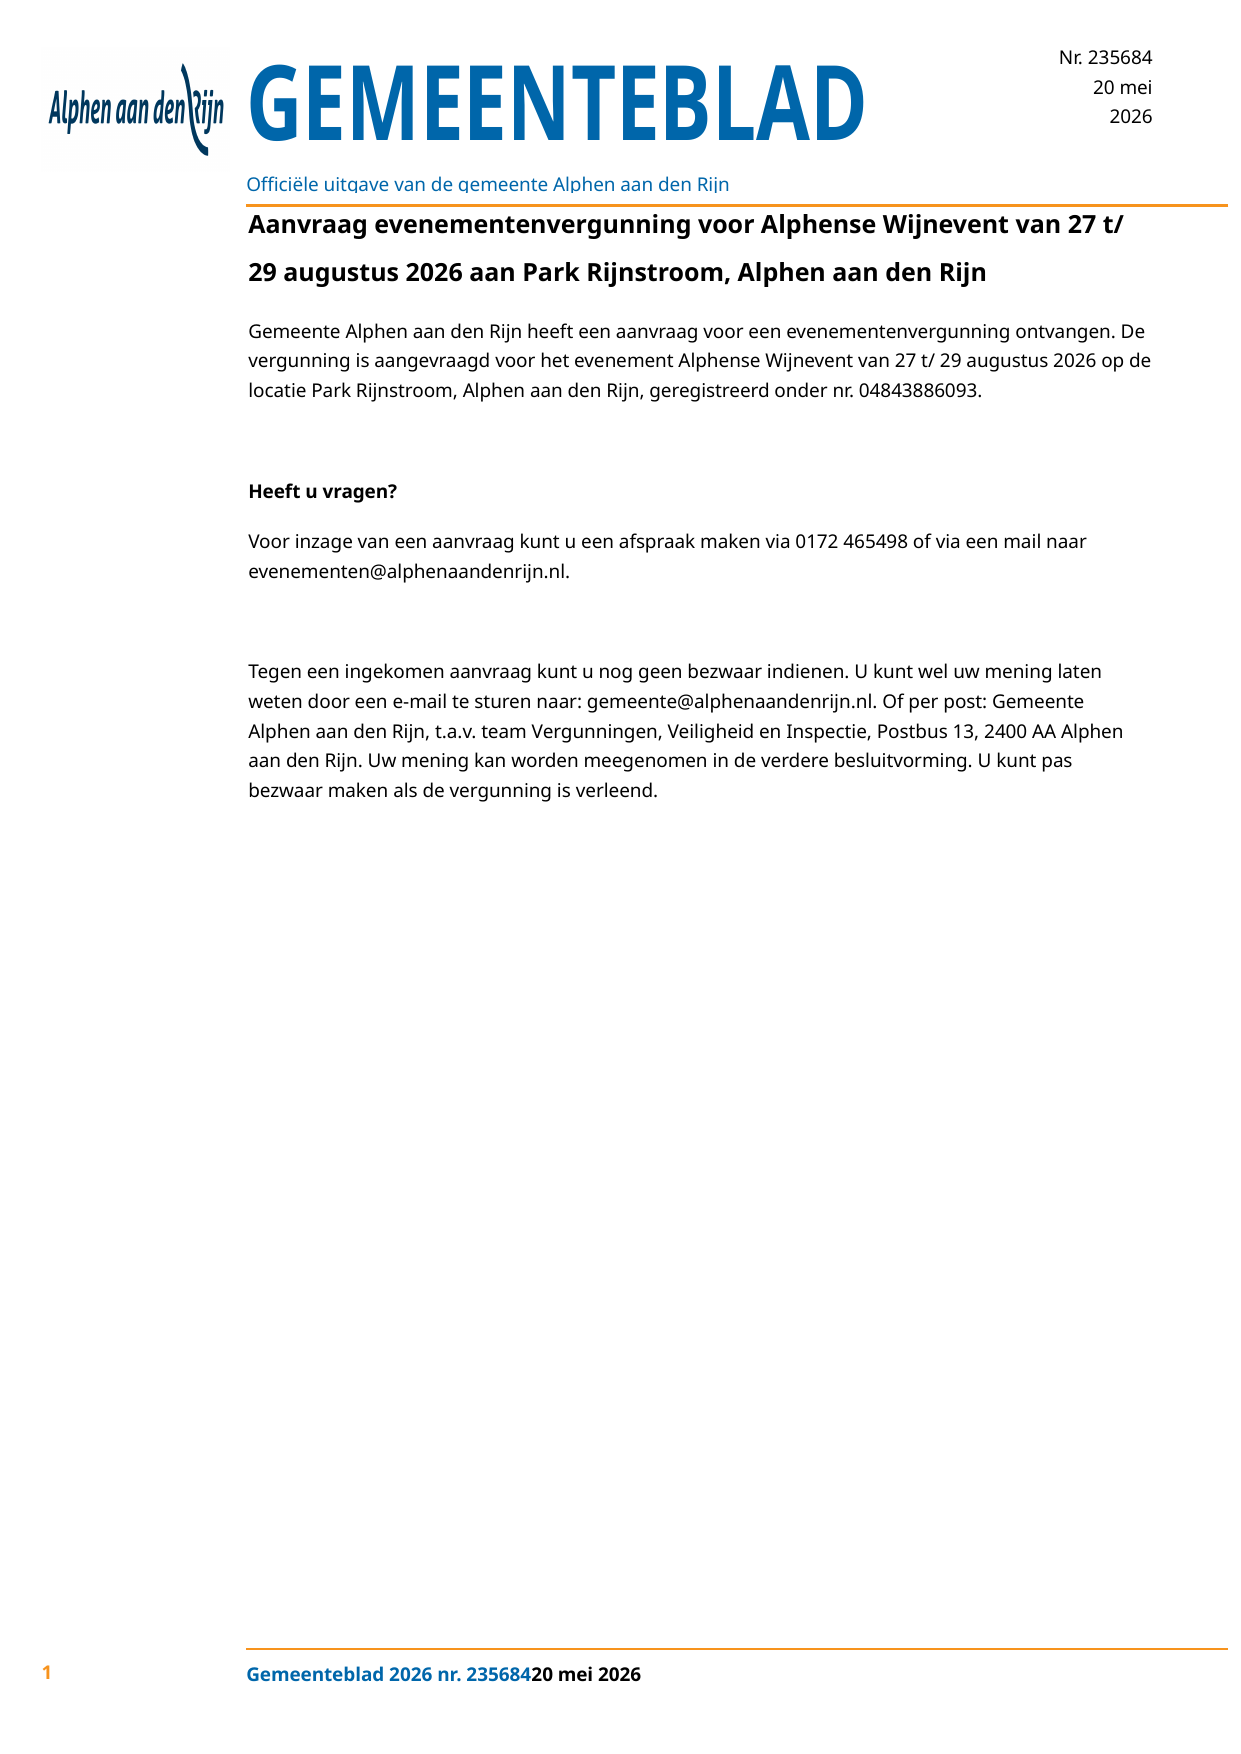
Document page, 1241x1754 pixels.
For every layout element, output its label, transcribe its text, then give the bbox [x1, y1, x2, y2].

text Tegen een ingekomen aanvraag kunt u nog geen bezwaar indienen. U kunt wel uw mening laten weten door een e-mail te sturen naar: gemeente@alphenaandenrijn.nl. Of per post: Gemeente Alphen aan den Rijn, t.a.v. team Vergunningen, Veiligheid en Inspectie, Postbus 13, 2400 AA Alphen aan den Rijn. Uw mening kan worden meegenomen in de verdere besluitvorming. U kunt pas bezwaar maken als de vergunning is verleend. [248, 659, 1152, 803]
text Voor inzage van een aanvraag kunt u een afspraak maken via 0172 465498 of via een mail naar evenementen@alphenaandenrijn.nl. [248, 528, 1152, 584]
text Gemeente Alphen aan den Rijn heeft een aanvraag voor een evenementenvergunning ontvangen. De vergunning is aangevraagd voor het evenement Alphense Wijnevent van 27 t/ 29 augustus 2026 op de locatie Park Rijnstroom, Alphen aan den Rijn, geregistreerd onder nr. 04843886093. [248, 318, 1152, 403]
text Heeft u vragen? [248, 478, 1152, 504]
picture [41, 47, 231, 172]
text Aanvraag evenementenvergunning voor Alphense Wijnevent van 27 t/ 29 augustus 2026 aan Park Rijnstroom, Alphen aan den Rijn [248, 207, 1152, 288]
